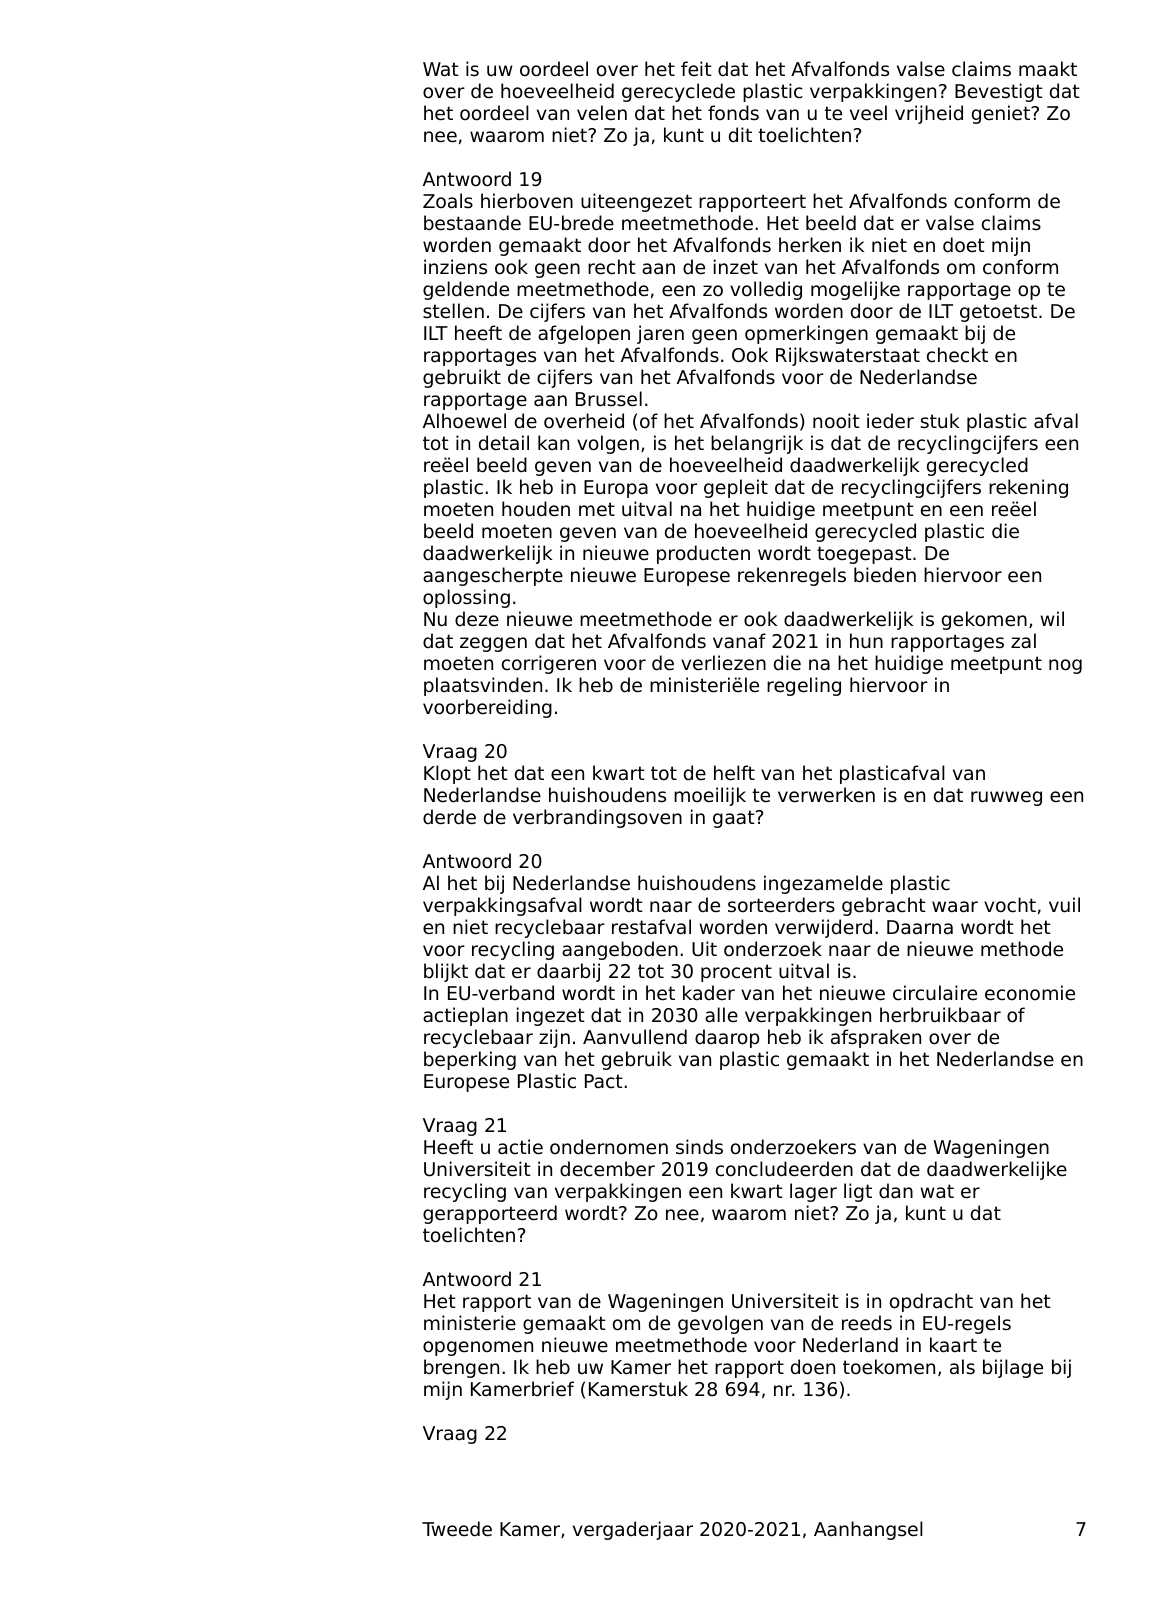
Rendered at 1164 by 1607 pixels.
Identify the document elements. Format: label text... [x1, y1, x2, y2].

text Wat is uw oordeel over het feit dat het Afvalfonds valse claims maakt over de hoeveelheid gerecyclede plastic verpakkingen? Bevestigt dat het oordeel van velen dat het fonds van u te veel vrijheid geniet? Zo nee, waarom niet? Zo ja, kunt u dit toelichten? [422, 59, 1087, 147]
text Het rapport van de Wageningen Universiteit is in opdracht van het ministerie gemaakt om de gevolgen van de reeds in EU-regels opgenomen nieuwe meetmethode voor Nederland in kaart te brengen. Ik heb uw Kamer het rapport doen toekomen, als bijlage bij mijn Kamerbrief (Kamerstuk 28 694, nr. 136). [422, 1291, 1087, 1401]
text Klopt het dat een kwart tot de helft van het plasticafval van Nederlandse huishoudens moeilijk te verwerken is en dat ruwweg een derde de verbrandingsoven in gaat? [422, 763, 1087, 829]
text Vraag 20 [422, 741, 1087, 763]
text Antwoord 20 [422, 851, 1087, 873]
text Heeft u actie ondernomen sinds onderzoekers van de Wageningen Universiteit in december 2019 concludeerden dat de daadwerkelijke recycling van verpakkingen een kwart lager ligt dan wat er gerapporteerd wordt? Zo nee, waarom niet? Zo ja, kunt u dat toelichten? [422, 1137, 1087, 1247]
text Vraag 22 [422, 1423, 1087, 1445]
text Al het bij Nederlandse huishoudens ingezamelde plastic verpakkingsafval wordt naar de sorteerders gebracht waar vocht, vuil en niet recyclebaar restafval worden verwijderd. Daarna wordt het voor recycling aangeboden. Uit onderzoek naar de nieuwe methode blijkt dat er daarbij 22 tot 30 procent uitval is. [422, 873, 1087, 983]
text Antwoord 19 [422, 169, 1087, 191]
text In EU-verband wordt in het kader van het nieuwe circulaire economie actieplan ingezet dat in 2030 alle verpakkingen herbruikbaar of recyclebaar zijn. Aanvullend daarop heb ik afspraken over de beperking van het gebruik van plastic gemaakt in het Nederlandse en Europese Plastic Pact. [422, 983, 1087, 1093]
text Alhoewel de overheid (of het Afvalfonds) nooit ieder stuk plastic afval tot in detail kan volgen, is het belangrijk is dat de recyclingcijfers een reëel beeld geven van de hoeveelheid daadwerkelijk gerecycled plastic. Ik heb in Europa voor gepleit dat de recyclingcijfers rekening moeten houden met uitval na het huidige meetpunt en een reëel beeld moeten geven van de hoeveelheid gerecycled plastic die daadwerkelijk in nieuwe producten wordt toegepast. De aangescherpte nieuwe Europese rekenregels bieden hiervoor een oplossing. [422, 411, 1087, 609]
text Zoals hierboven uiteengezet rapporteert het Afvalfonds conform de bestaande EU-brede meetmethode. Het beeld dat er valse claims worden gemaakt door het Afvalfonds herken ik niet en doet mijn inziens ook geen recht aan de inzet van het Afvalfonds om conform geldende meetmethode, een zo volledig mogelijke rapportage op te stellen. De cijfers van het Afvalfonds worden door de ILT getoetst. De ILT heeft de afgelopen jaren geen opmerkingen gemaakt bij de rapportages van het Afvalfonds. Ook Rijkswaterstaat checkt en gebruikt de cijfers van het Afvalfonds voor de Nederlandse rapportage aan Brussel. [422, 191, 1087, 411]
text Antwoord 21 [422, 1269, 1087, 1291]
text Vraag 21 [422, 1115, 1087, 1137]
text Nu deze nieuwe meetmethode er ook daadwerkelijk is gekomen, wil dat zeggen dat het Afvalfonds vanaf 2021 in hun rapportages zal moeten corrigeren voor de verliezen die na het huidige meetpunt nog plaatsvinden. Ik heb de ministeriële regeling hiervoor in voorbereiding. [422, 609, 1087, 719]
